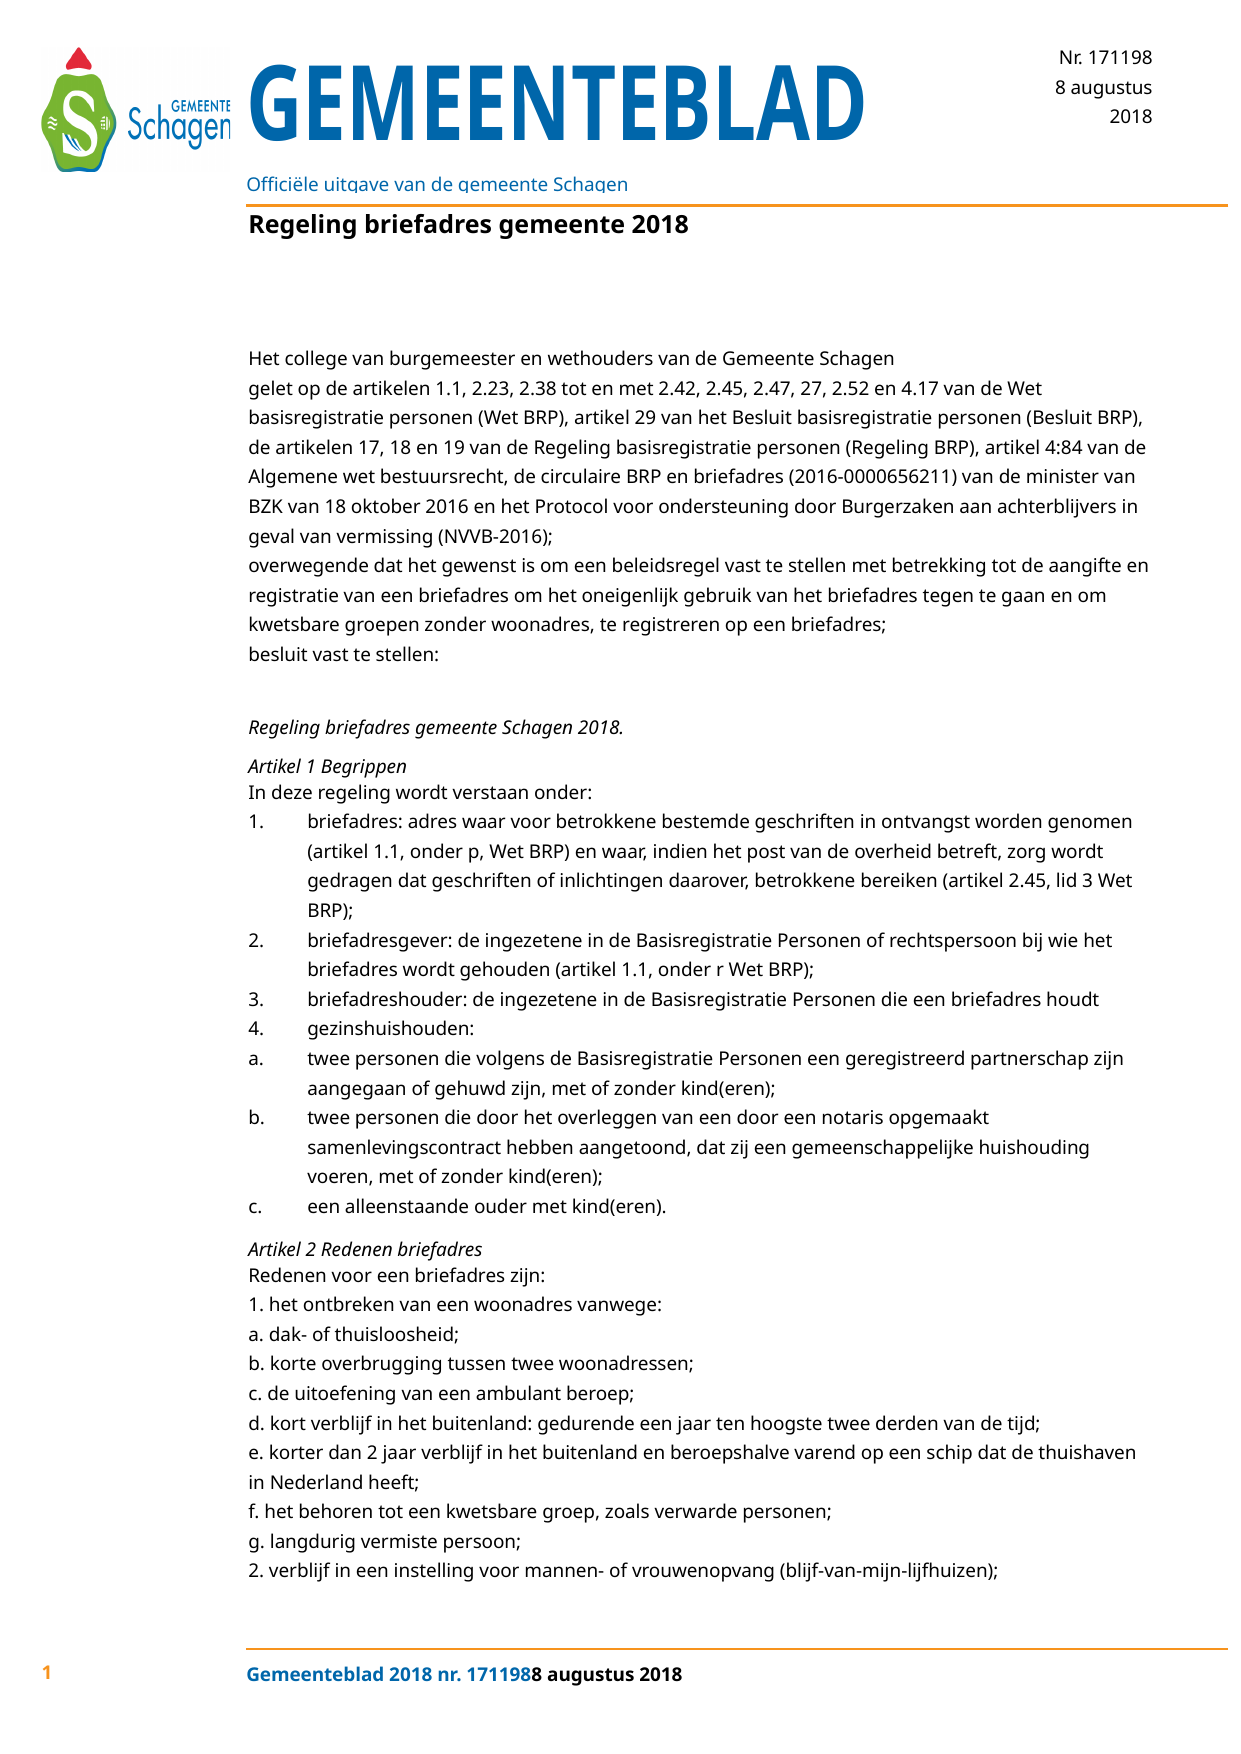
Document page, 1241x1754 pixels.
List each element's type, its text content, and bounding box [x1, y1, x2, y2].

list twee personen die volgens de Basisregistratie Personen een geregistreerd partnerschap zijn aangegaan of gehuwd zijn, met of zonder kind(eren); [248, 1045, 1152, 1100]
text b. korte overbrugging tussen twee woonadressen; [248, 1351, 1152, 1376]
text In deze regeling wordt verstaan onder: [248, 779, 1152, 804]
text Regeling briefadres gemeente Schagen 2018. [248, 714, 1152, 739]
text e. korter dan 2 jaar verblijf in het buitenland en beroepshalve varend op een schip dat de thuishaven in Nederland heeft; [248, 1439, 1152, 1495]
text f. het behoren tot een kwetsbare groep, zoals verwarde personen; [248, 1498, 1152, 1524]
text Artikel 2 Redenen briefadres [248, 1236, 1152, 1262]
text 1. het ontbreken van een woonadres vanwege: [248, 1291, 1152, 1317]
picture [41, 47, 231, 172]
list twee personen die door het overleggen van een door een notaris opgemaakt samenlevingscontract hebben aangetoond, dat zij een gemeenschappelijke huishouding voeren, met of zonder kind(eren); [248, 1104, 1152, 1189]
text overwegende dat het gewenst is om een beleidsregel vast te stellen met betrekking tot de aangifte en registratie van een briefadres om het oneigenlijk gebruik van het briefadres tegen te gaan en om kwetsbare groepen zonder woonadres, te registreren op een briefadres; [248, 552, 1152, 637]
text gelet op de artikelen 1.1, 2.23, 2.38 tot en met 2.42, 2.45, 2.47, 27, 2.52 en 4.17 van de Wet basisregistratie personen (Wet BRP), artikel 29 van het Besluit basisregistratie personen (Besluit BRP), de artikelen 17, 18 en 19 van de Regeling basisregistratie personen (Regeling BRP), artikel 4:84 van de Algemene wet bestuursrecht, de circulaire BRP en briefadres (2016-0000656211) van de minister van BZK van 18 oktober 2016 en het Protocol voor ondersteuning door Burgerzaken aan achterblijvers in geval van vermissing (NVVB-2016); [248, 375, 1152, 548]
list een alleenstaande ouder met kind(eren). [248, 1193, 1152, 1219]
text 2. verblijf in een instelling voor mannen- of vrouwenopvang (blijf-van-mijn-lijfhuizen); [248, 1558, 1152, 1583]
text g. langdurig vermiste persoon; [248, 1528, 1152, 1554]
text Het college van burgemeester en wethouders van de Gemeente Schagen [248, 345, 1152, 371]
text Artikel 1 Begrippen [248, 753, 1152, 779]
list gezinshuishouden: [248, 1016, 1152, 1041]
list briefadreshouder: de ingezetene in de Basisregistratie Personen die een briefadres houdt [248, 986, 1152, 1012]
text a. dak- of thuisloosheid; [248, 1321, 1152, 1347]
list briefadresgever: de ingezetene in de Basisregistratie Personen of rechtspersoon bij wie het briefadres wordt gehouden (artikel 1.1, onder r Wet BRP); [248, 927, 1152, 982]
text Regeling briefadres gemeente 2018 [248, 207, 1152, 241]
text Redenen voor een briefadres zijn: [248, 1262, 1152, 1288]
text besluit vast te stellen: [248, 641, 1152, 667]
text c. de uitoefening van een ambulant beroep; [248, 1380, 1152, 1406]
text d. kort verblijf in het buitenland: gedurende een jaar ten hoogste twee derden van de tijd; [248, 1410, 1152, 1436]
list briefadres: adres waar voor betrokkene bestemde geschriften in ontvangst worden genomen (artikel 1.1, onder p, Wet BRP) en waar, indien het post van de overheid betreft, zorg wordt gedragen dat geschriften of inlichtingen daarover, betrokkene bereiken (artikel 2.45, lid 3 Wet BRP); [248, 808, 1152, 923]
